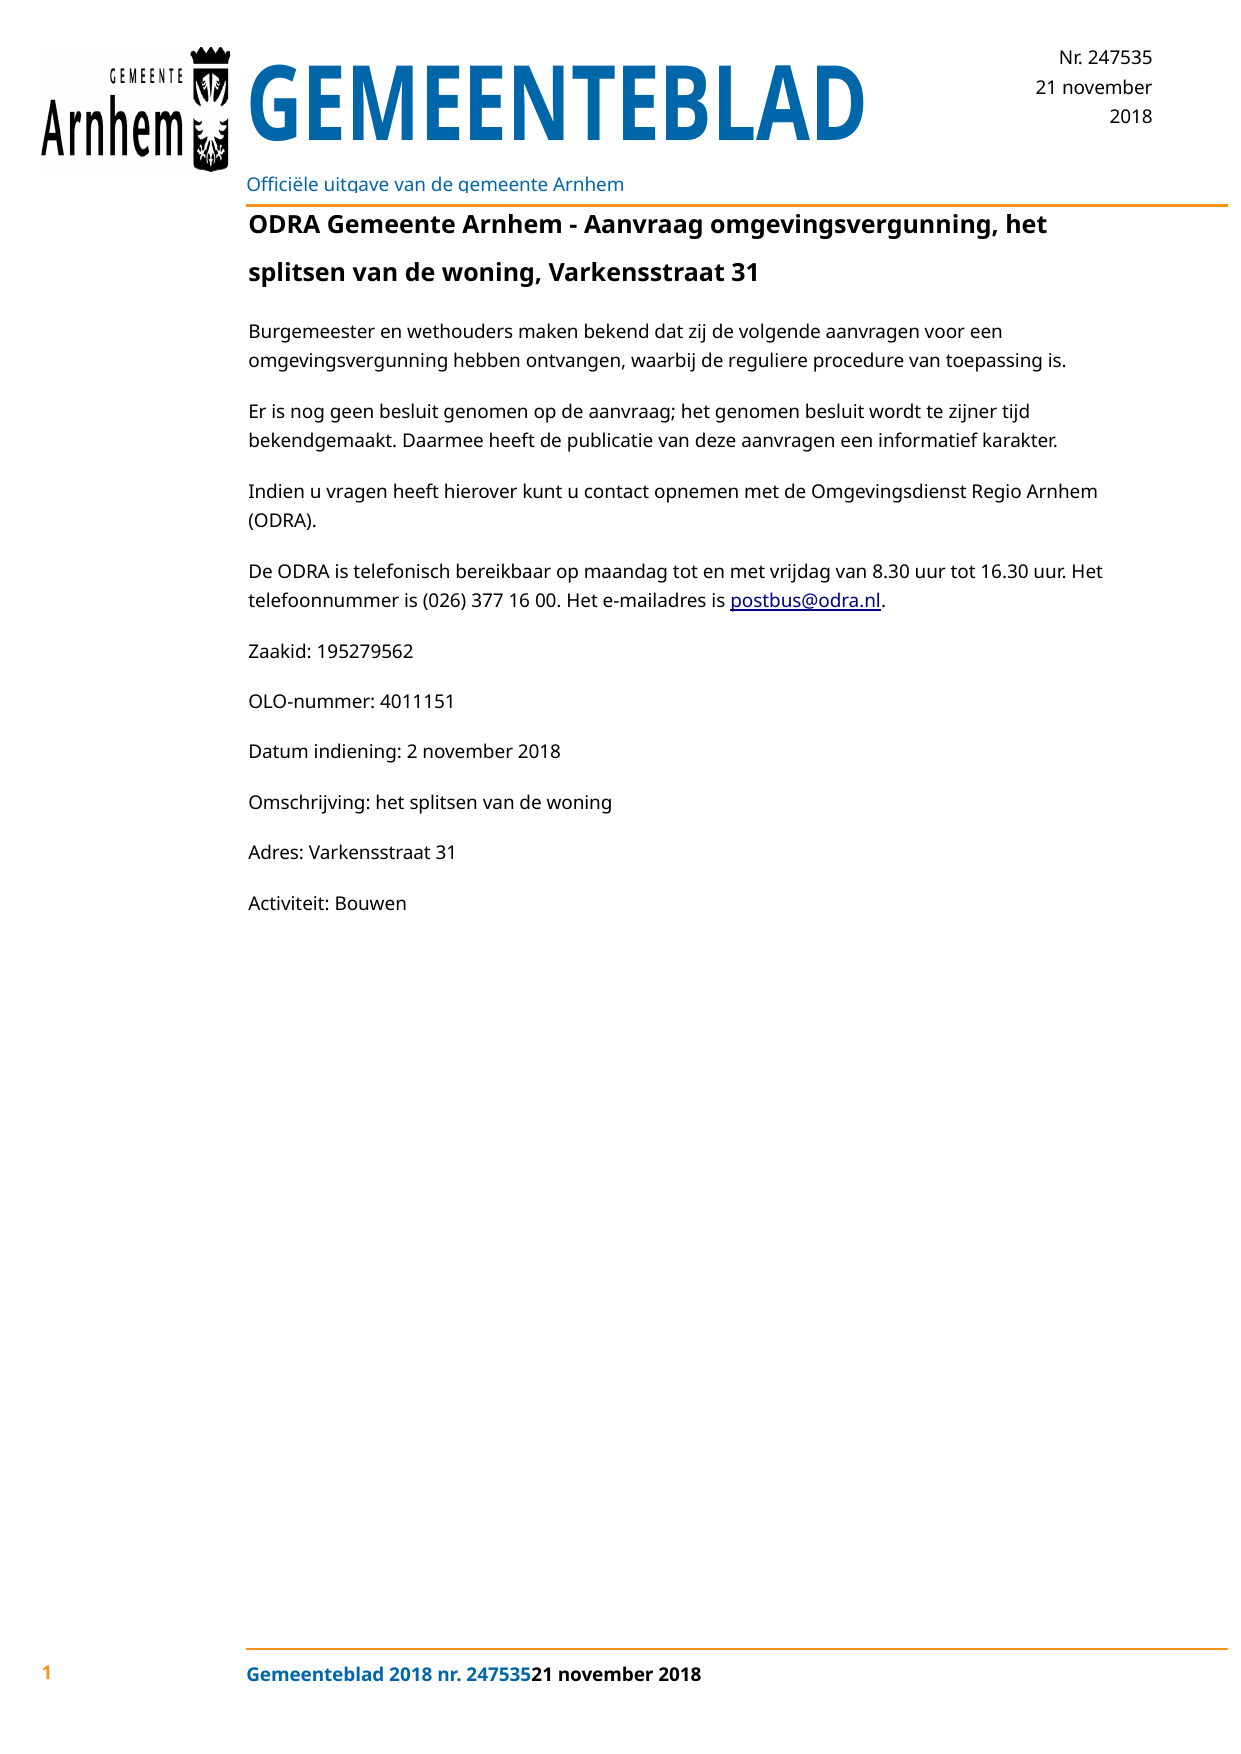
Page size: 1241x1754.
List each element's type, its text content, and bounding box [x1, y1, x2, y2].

text Datum indiening: 2 november 2018 [248, 739, 1152, 764]
text Er is nog geen besluit genomen op de aanvraag; het genomen besluit wordt te zijner tijd bekendgemaakt. Daarmee heeft de publicatie van deze aanvragen een informatief karakter. [248, 398, 1152, 453]
text Omschrijving: het splitsen van de woning [248, 789, 1152, 815]
text De ODRA is telefonisch bereikbaar op maandag tot en met vrijdag van 8.30 uur tot 16.30 uur. Het telefoonnummer is (026) 377 16 00. Het e-mailadres is postbus@odra.nl. [248, 558, 1152, 613]
text OLO-nummer: 4011151 [248, 688, 1152, 714]
text ODRA Gemeente Arnhem - Aanvraag omgevingsvergunning, het splitsen van de woning, Varkensstraat 31 [248, 207, 1152, 288]
picture [41, 47, 231, 172]
text Indien u vragen heeft hierover kunt u contact opnemen met de Omgevingsdienst Regio Arnhem (ODRA). [248, 478, 1152, 533]
text Zaakid: 195279562 [248, 638, 1152, 664]
text Activiteit: Bouwen [248, 890, 1152, 916]
text Burgemeester en wethouders maken bekend dat zij de volgende aanvragen voor een omgevingsvergunning hebben ontvangen, waarbij de reguliere procedure van toepassing is. [248, 318, 1152, 373]
text Adres: Varkensstraat 31 [248, 839, 1152, 865]
